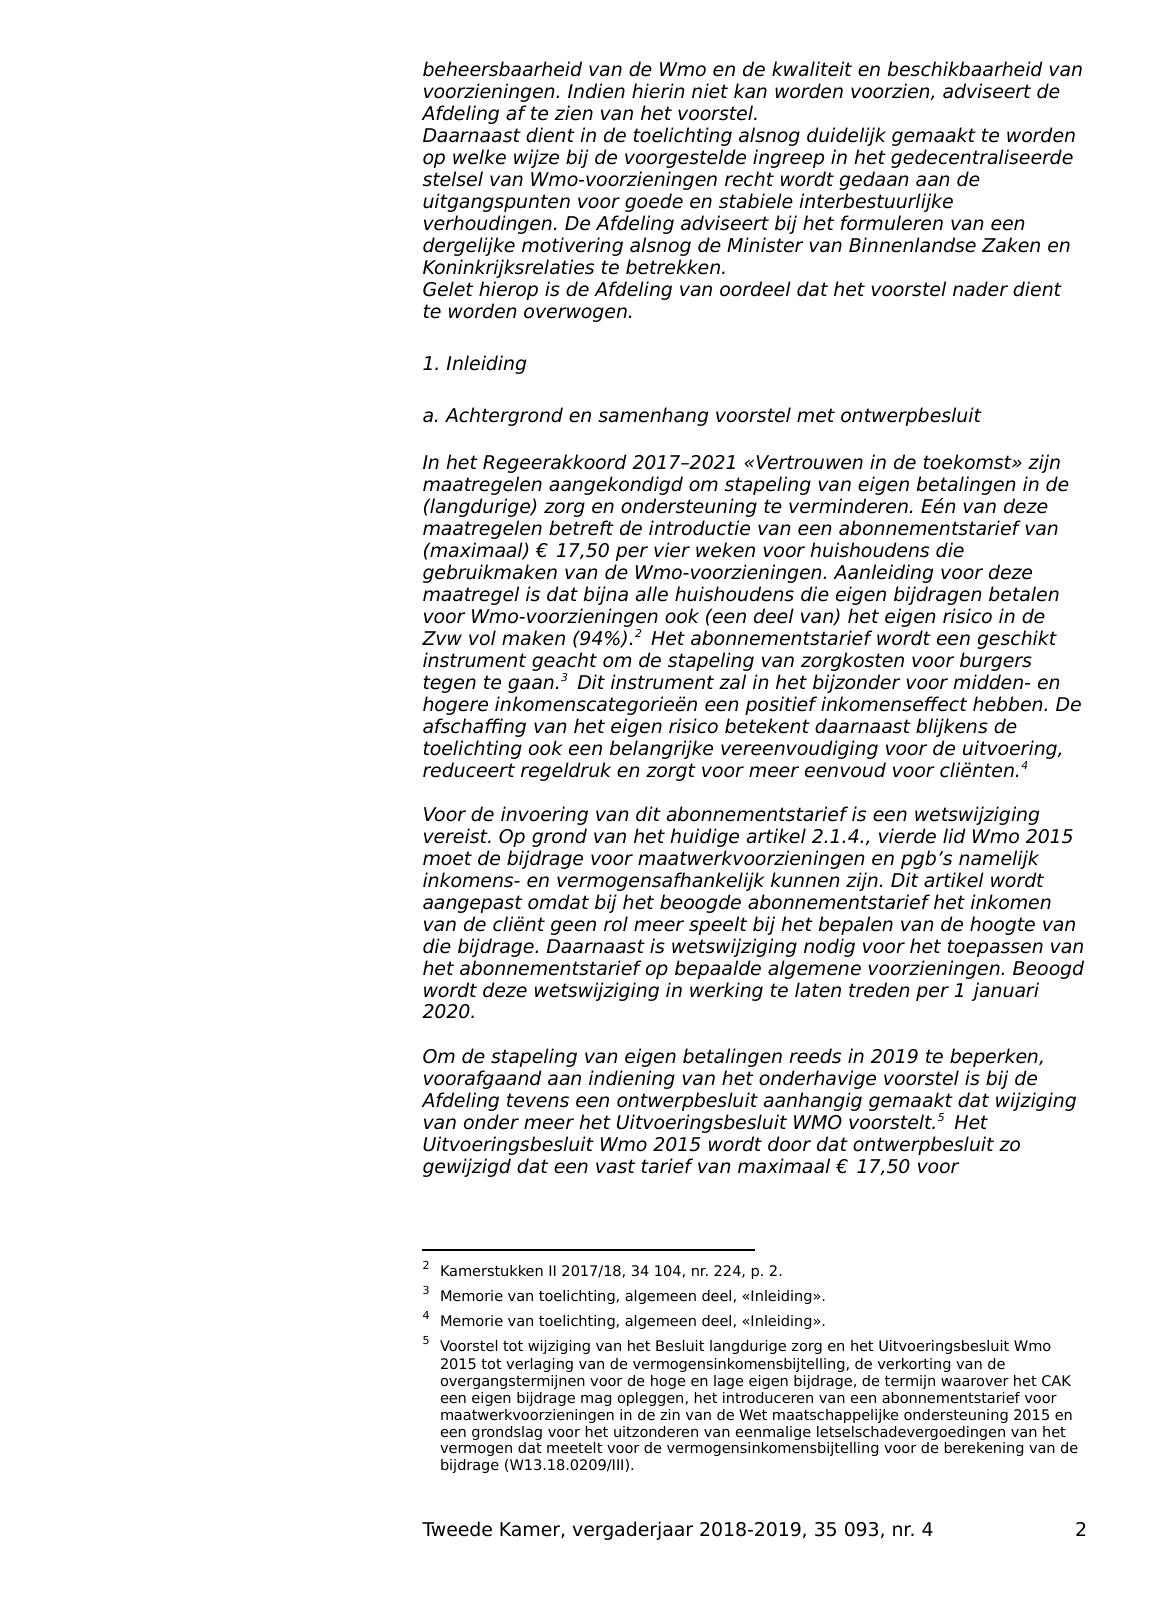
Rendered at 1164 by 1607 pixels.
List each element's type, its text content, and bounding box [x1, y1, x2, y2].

text In het Regeerakkoord 2017–2021 «Vertrouwen in de toekomst» zijn maatregelen aangekondigd om stapeling van eigen betalingen in de (langdurige) zorg en ondersteuning te verminderen. Eén van deze maatregelen betreft de introductie van een abonnementstarief van (maximaal) € 17,50 per vier weken voor huishoudens die gebruikmaken van de Wmo-voorzieningen. Aanleiding voor deze maatregel is dat bijna alle huishoudens die eigen bijdragen betalen voor Wmo-voorzieningen ook (een deel van) het eigen risico in de Zvw vol maken (94%). Het abonnementstarief wordt een geschikt instrument geacht om de stapeling van zorgkosten voor burgers tegen te gaan. Dit instrument zal in het bijzonder voor midden- en hogere inkomenscategorieën een positief inkomenseffect hebben. De afschaffing van het eigen risico betekent daarnaast blijkens de toelichting ook een belangrijke vereenvoudiging voor de uitvoering, reduceert regeldruk en zorgt voor meer eenvoud voor cliënten. [422, 452, 1087, 781]
text Kamerstukken II 2017/18, 34 104, nr. 224, p. 2. [422, 1259, 1087, 1281]
text Voorstel tot wijziging van het Besluit langdurige zorg en het Uitvoeringsbesluit Wmo 2015 tot verlaging van de vermogensinkomensbijtelling, de verkorting van de overgangstermijnen voor de hoge en lage eigen bijdrage, de termijn waarover het CAK een eigen bijdrage mag opleggen, het introduceren van een abonnementstarief voor maatwerkvoorzieningen in de zin van de Wet maatschappelijke ondersteuning 2015 en een grondslag voor het uitzonderen van eenmalige letselschadevergoedingen van het vermogen dat meetelt voor de vermogensinkomensbijtelling voor de berekening van de bijdrage (W13.18.0209/III). [422, 1334, 1087, 1474]
text Om de stapeling van eigen betalingen reeds in 2019 te beperken, voorafgaand aan indiening van het onderhavige voorstel is bij de Afdeling tevens een ontwerpbesluit aanhangig gemaakt dat wijziging van onder meer het Uitvoeringsbesluit WMO voorstelt. Het Uitvoeringsbesluit Wmo 2015 wordt door dat ontwerpbesluit zo gewijzigd dat een vast tarief van maximaal € 17,50 voor [422, 1046, 1087, 1177]
text Daarnaast dient in de toelichting alsnog duidelijk gemaakt te worden op welke wijze bij de voorgestelde ingreep in het gedecentraliseerde stelsel van Wmo-voorzieningen recht wordt gedaan aan de uitgangspunten voor goede en stabiele interbestuurlijke verhoudingen. De Afdeling adviseert bij het formuleren van een dergelijke motivering alsnog de Minister van Binnenlandse Zaken en Koninkrijksrelaties te betrekken. [422, 125, 1087, 279]
text Memorie van toelichting, algemeen deel, «Inleiding». [422, 1309, 1087, 1331]
subtitle a. Achtergrond en samenhang voorstel met ontwerpbesluit [422, 405, 1087, 427]
text beheersbaarheid van de Wmo en de kwaliteit en beschikbaarheid van voorzieningen. Indien hierin niet kan worden voorzien, adviseert de Afdeling af te zien van het voorstel. [422, 59, 1087, 125]
subtitle 1. Inleiding [422, 353, 1087, 375]
text Gelet hierop is de Afdeling van oordeel dat het voorstel nader dient te worden overwogen. [422, 279, 1087, 323]
text Voor de invoering van dit abonnementstarief is een wetswijziging vereist. Op grond van het huidige artikel 2.1.4., vierde lid Wmo 2015 moet de bijdrage voor maatwerkvoorzieningen en pgb’s namelijk inkomens- en vermogensafhankelijk kunnen zijn. Dit artikel wordt aangepast omdat bij het beoogde abonnementstarief het inkomen van de cliënt geen rol meer speelt bij het bepalen van de hoogte van die bijdrage. Daarnaast is wetswijziging nodig voor het toepassen van het abonnementstarief op bepaalde algemene voorzieningen. Beoogd wordt deze wetswijziging in werking te laten treden per 1 januari 2020. [422, 804, 1087, 1023]
text Memorie van toelichting, algemeen deel, «Inleiding». [422, 1284, 1087, 1306]
